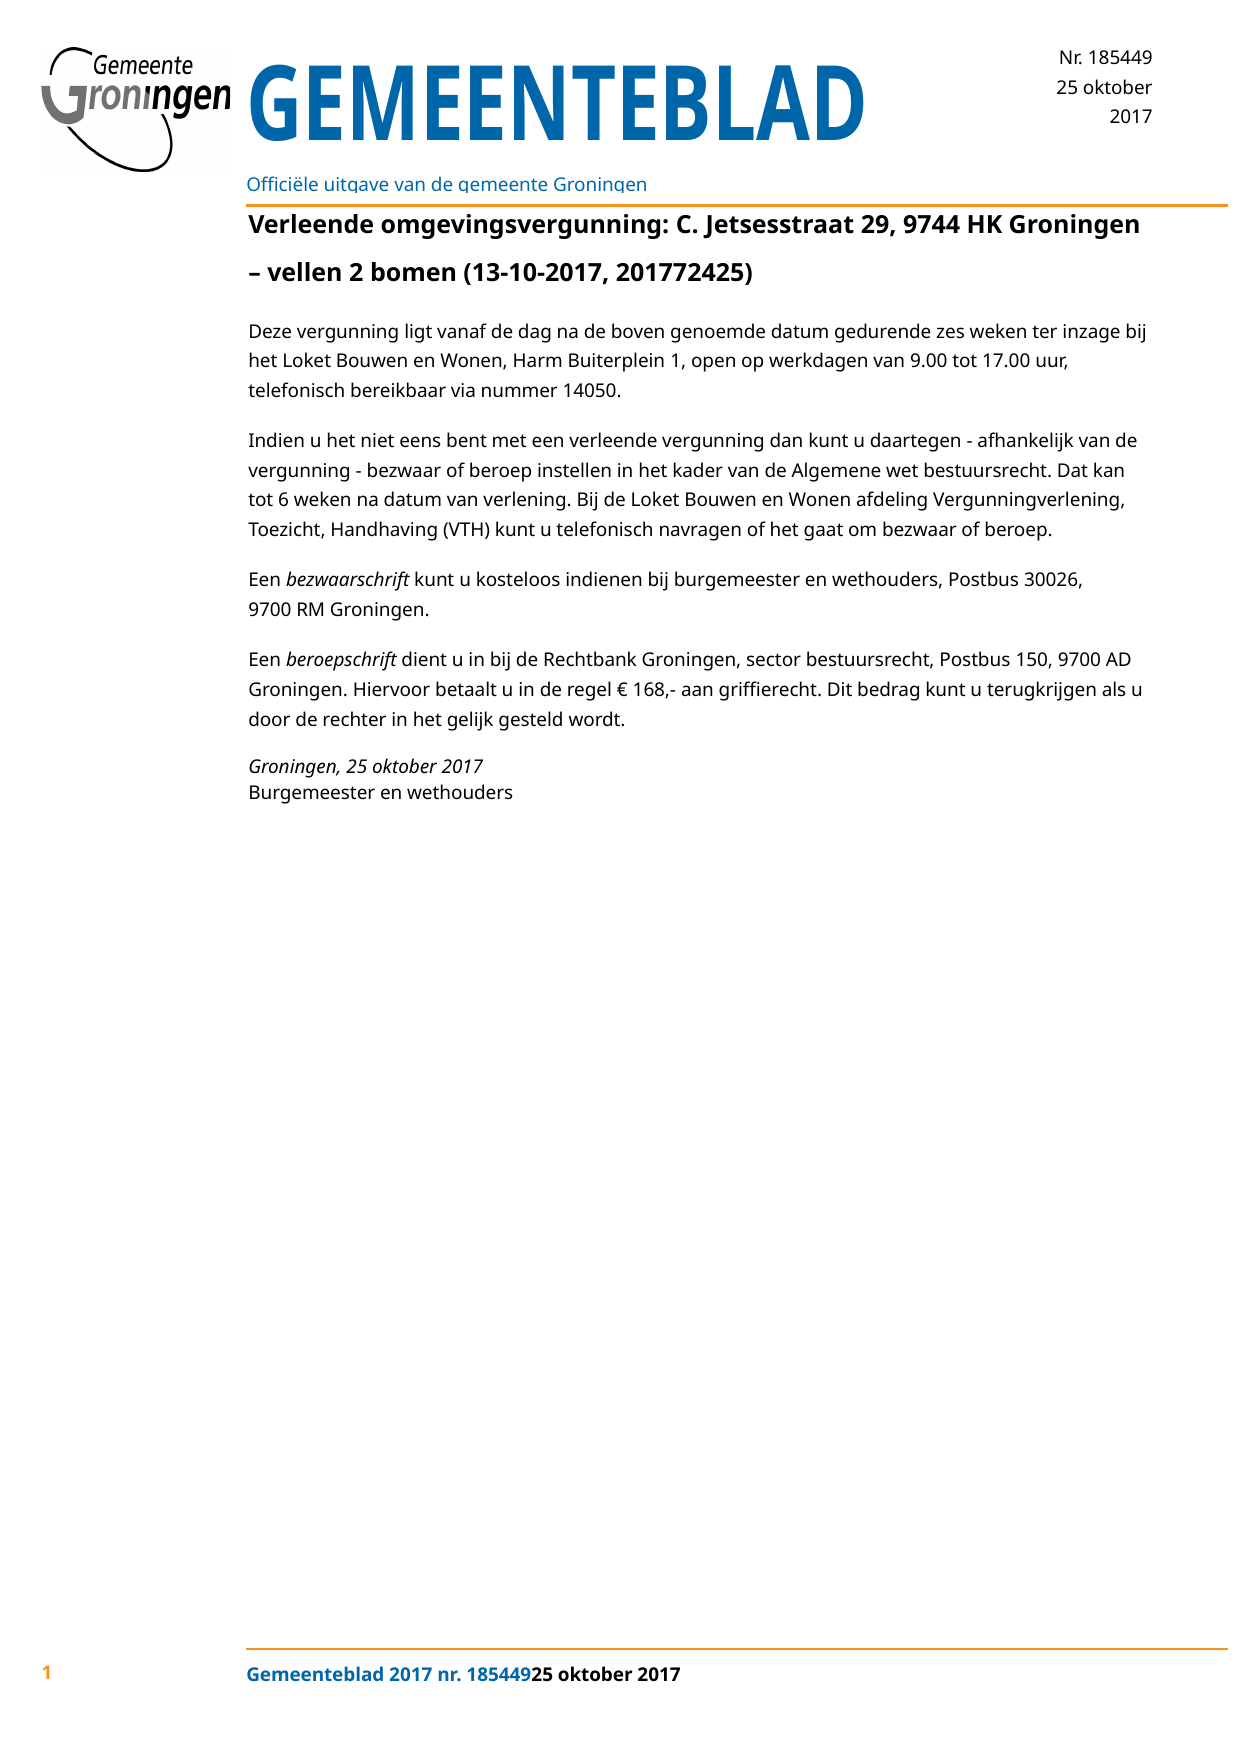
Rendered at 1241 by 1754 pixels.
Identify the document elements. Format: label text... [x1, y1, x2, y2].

picture [41, 47, 231, 172]
text Groningen, 25 oktober 2017 [248, 754, 1152, 779]
text Verleende omgevingsvergunning: C. Jetsesstraat 29, 9744 HK Groningen – vellen 2 bomen (13-10-2017, 201772425) [248, 207, 1152, 288]
text Indien u het niet eens bent met een verleende vergunning dan kunt u daartegen - afhankelijk van de vergunning - bezwaar of beroep instellen in het kader van de Algemene wet bestuursrecht. Dat kan tot 6 weken na datum van verlening. Bij de Loket Bouwen en Wonen afdeling Vergunningverlening, Toezicht, Handhaving (VTH) kunt u telefonisch navragen of het gaat om bezwaar of beroep. [248, 427, 1152, 542]
text Deze vergunning ligt vanaf de dag na de boven genoemde datum gedurende zes weken ter inzage bij het Loket Bouwen en Wonen, Harm Buiterplein 1, open op werkdagen van 9.00 tot 17.00 uur, telefonisch bereikbaar via nummer 14050. [248, 318, 1152, 403]
text Een bezwaarschrift kunt u kosteloos indienen bij burgemeester en wethouders, Postbus 30026, 9700 RM Groningen. [248, 567, 1152, 622]
text Burgemeester en wethouders [248, 779, 1152, 805]
text Een beroepschrift dient u in bij de Rechtbank Groningen, sector bestuursrecht, Postbus 150, 9700 AD Groningen. Hiervoor betaalt u in de regel € 168,- aan griffierecht. Dit bedrag kunt u terugkrijgen als u door de rechter in het gelijk gesteld wordt. [248, 647, 1152, 732]
